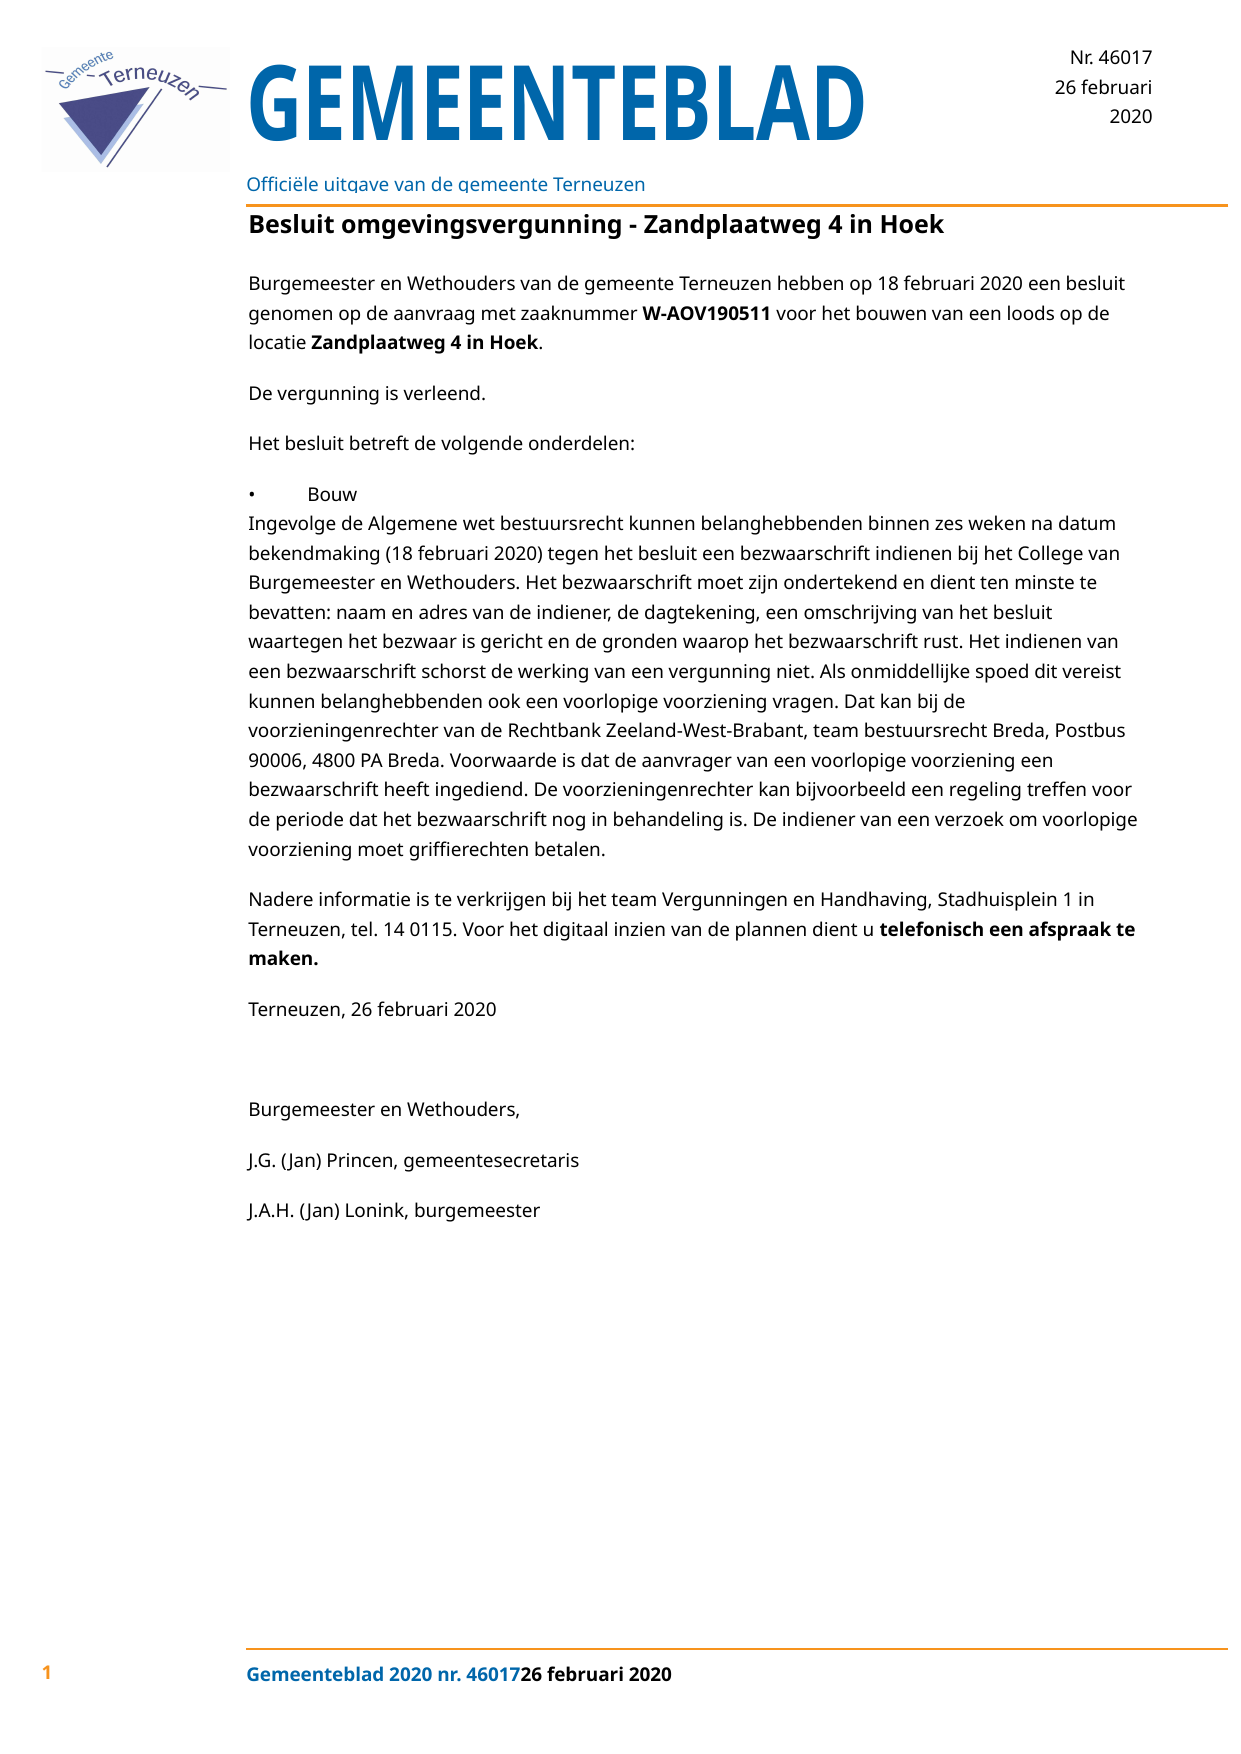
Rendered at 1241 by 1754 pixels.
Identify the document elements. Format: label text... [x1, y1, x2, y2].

text Besluit omgevingsvergunning - Zandplaatweg 4 in Hoek [248, 207, 1152, 241]
list Bouw [248, 481, 1152, 506]
picture [41, 47, 231, 172]
text Ingevolge de Algemene wet bestuursrecht kunnen belanghebbenden binnen zes weken na datum bekendmaking (18 februari 2020) tegen het besluit een bezwaarschrift indienen bij het College van Burgemeester en Wethouders. Het bezwaarschrift moet zijn ondertekend en dient ten minste te bevatten: naam en adres van de indiener, de dagtekening, een omschrijving van het besluit waartegen het bezwaar is gericht en de gronden waarop het bezwaarschrift rust. Het indienen van een bezwaarschrift schorst de werking van een vergunning niet. Als onmiddellijke spoed dit vereist kunnen belanghebbenden ook een voorlopige voorziening vragen. Dat kan bij de voorzieningenrechter van de Rechtbank Zeeland-West-Brabant, team bestuursrecht Breda, Postbus 90006, 4800 PA Breda. Voorwaarde is dat de aanvrager van een voorlopige voorziening een bezwaarschrift heeft ingediend. De voorzieningenrechter kan bijvoorbeeld een regeling treffen voor de periode dat het bezwaarschrift nog in behandeling is. De indiener van een verzoek om voorlopige voorziening moet griffierechten betalen. [248, 510, 1152, 861]
text J.G. (Jan) Princen, gemeentesecretaris [248, 1147, 1152, 1173]
text J.A.H. (Jan) Lonink, burgemeester [248, 1197, 1152, 1223]
text Nadere informatie is te verkrijgen bij het team Vergunningen en Handhaving, Stadhuisplein 1 in Terneuzen, tel. 14 0115. Voor het digitaal inzien van de plannen dient u telefonisch een afspraak te maken. [248, 886, 1152, 971]
text De vergunning is verleend. [248, 380, 1152, 406]
text Burgemeester en Wethouders, [248, 1097, 1152, 1122]
text Burgemeester en Wethouders van de gemeente Terneuzen hebben op 18 februari 2020 een besluit genomen op de aanvraag met zaaknummer W-AOV190511 voor het bouwen van een loods op de locatie Zandplaatweg 4 in Hoek. [248, 270, 1152, 355]
text Het besluit betreft de volgende onderdelen: [248, 430, 1152, 456]
text Terneuzen, 26 februari 2020 [248, 996, 1152, 1021]
